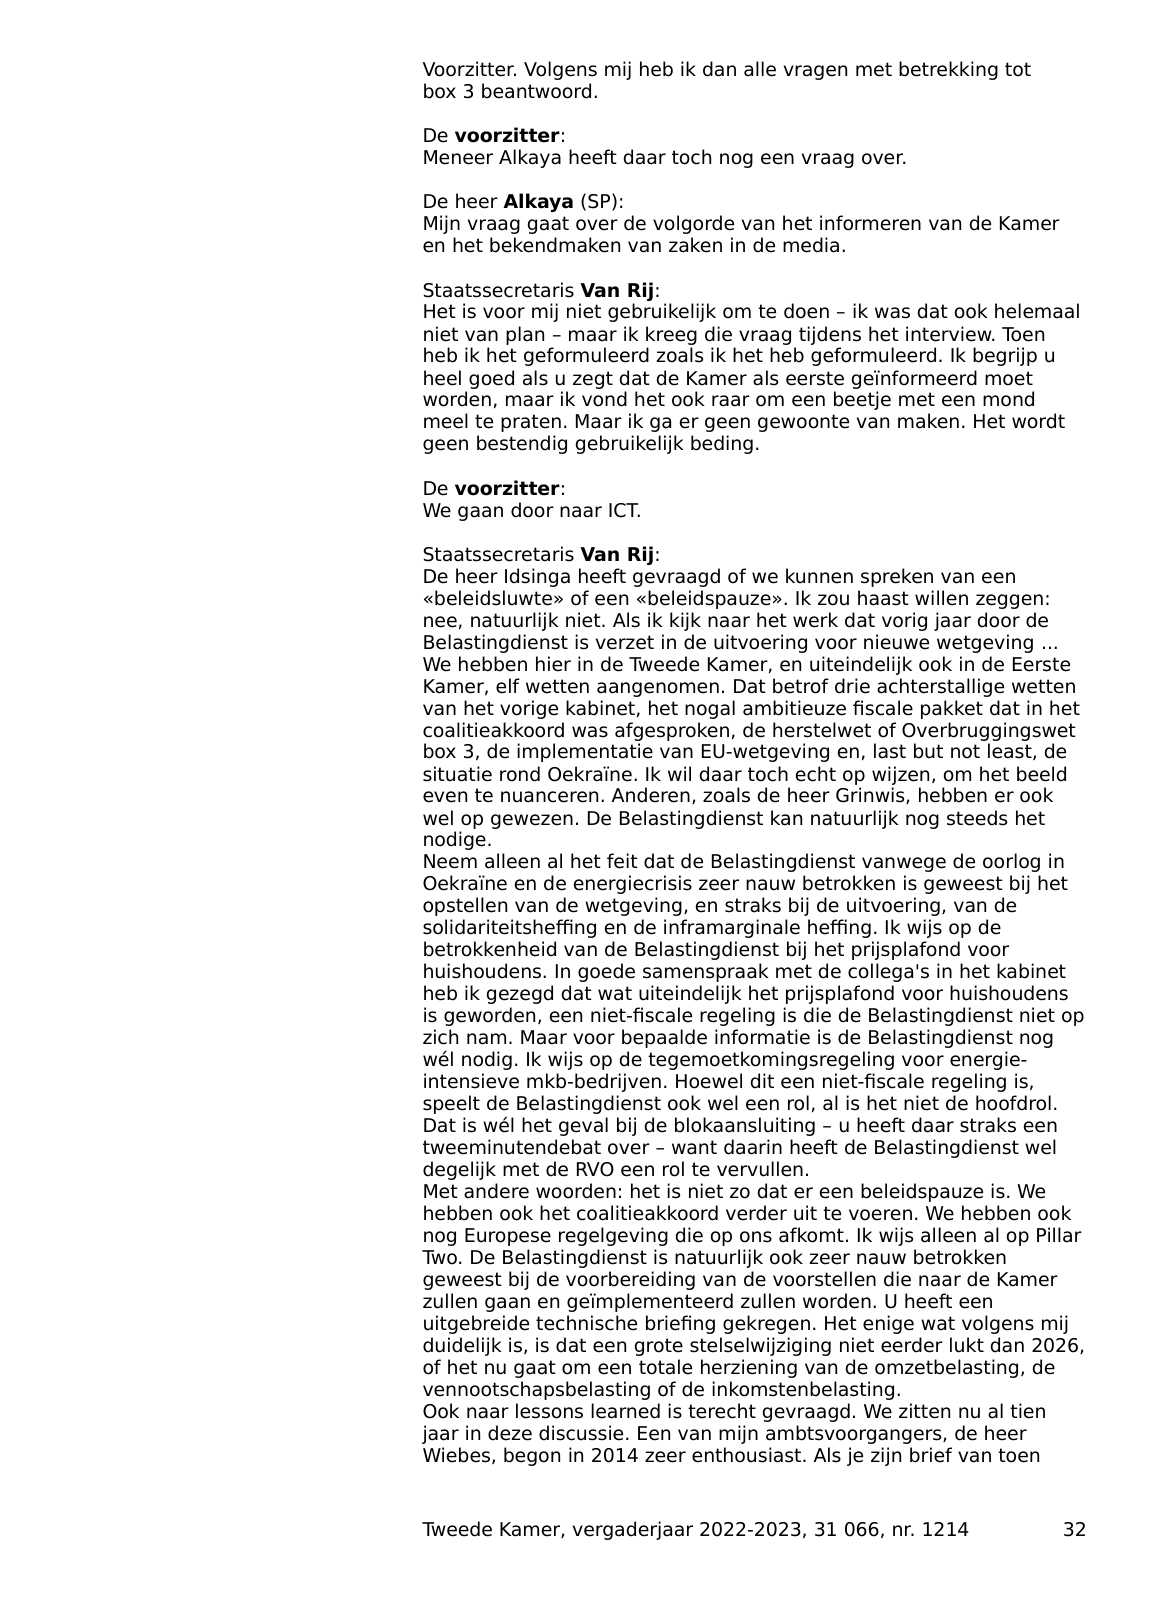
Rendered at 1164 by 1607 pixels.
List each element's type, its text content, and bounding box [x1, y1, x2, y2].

text De heer Idsinga heeft gevraagd of we kunnen spreken van een «beleidsluwte» of een «beleidspauze». Ik zou haast willen zeggen: nee, natuurlijk niet. Als ik kijk naar het werk dat vorig jaar door de Belastingdienst is verzet in de uitvoering voor nieuwe wetgeving ... We hebben hier in de Tweede Kamer, en uiteindelijk ook in de Eerste Kamer, elf wetten aangenomen. Dat betrof drie achterstallige wetten van het vorige kabinet, het nogal ambitieuze fiscale pakket dat in het coalitieakkoord was afgesproken, de herstelwet of Overbruggingswet box 3, de implementatie van EU-wetgeving en, last but not least, de situatie rond Oekraïne. Ik wil daar toch echt op wijzen, om het beeld even te nuanceren. Anderen, zoals de heer Grinwis, hebben er ook wel op gewezen. De Belastingdienst kan natuurlijk nog steeds het nodige. [422, 566, 1087, 851]
text De heer Alkaya (SP): [422, 191, 1087, 213]
text Het is voor mij niet gebruikelijk om te doen – ik was dat ook helemaal niet van plan – maar ik kreeg die vraag tijdens het interview. Toen heb ik het geformuleerd zoals ik het heb geformuleerd. Ik begrijp u heel goed als u zegt dat de Kamer als eerste geïnformeerd moet worden, maar ik vond het ook raar om een beetje met een mond meel te praten. Maar ik ga er geen gewoonte van maken. Het wordt geen bestendig gebruikelijk beding. [422, 301, 1087, 455]
text Staatssecretaris Van Rij: [422, 279, 1087, 301]
text We gaan door naar ICT. [422, 499, 1087, 521]
text De voorzitter: [422, 125, 1087, 147]
text Met andere woorden: het is niet zo dat er een beleidspauze is. We hebben ook het coalitieakkoord verder uit te voeren. We hebben ook nog Europese regelgeving die op ons afkomt. Ik wijs alleen al op Pillar Two. De Belastingdienst is natuurlijk ook zeer nauw betrokken geweest bij de voorbereiding van de voorstellen die naar de Kamer zullen gaan en geïmplementeerd zullen worden. U heeft een uitgebreide technische briefing gekregen. Het enige wat volgens mij duidelijk is, is dat een grote stelselwijziging niet eerder lukt dan 2026, of het nu gaat om een totale herziening van de omzetbelasting, de vennootschapsbelasting of de inkomstenbelasting. [422, 1181, 1087, 1401]
text Staatssecretaris Van Rij: [422, 544, 1087, 566]
text De voorzitter: [422, 477, 1087, 499]
text Neem alleen al het feit dat de Belastingdienst vanwege de oorlog in Oekraïne en de energiecrisis zeer nauw betrokken is geweest bij het opstellen van de wetgeving, en straks bij de uitvoering, van de solidariteitsheffing en de inframarginale heffing. Ik wijs op de betrokkenheid van de Belastingdienst bij het prijsplafond voor huishoudens. In goede samenspraak met de collega's in het kabinet heb ik gezegd dat wat uiteindelijk het prijsplafond voor huishoudens is geworden, een niet-fiscale regeling is die de Belastingdienst niet op zich nam. Maar voor bepaalde informatie is de Belastingdienst nog wél nodig. Ik wijs op de tegemoetkomingsregeling voor energie-intensieve mkb-bedrijven. Hoewel dit een niet-fiscale regeling is, speelt de Belastingdienst ook wel een rol, al is het niet de hoofdrol. Dat is wél het geval bij de blokaansluiting – u heeft daar straks een tweeminutendebat over – want daarin heeft de Belastingdienst wel degelijk met de RVO een rol te vervullen. [422, 851, 1087, 1181]
text Voorzitter. Volgens mij heb ik dan alle vragen met betrekking tot box 3 beantwoord. [422, 59, 1087, 103]
text Mijn vraag gaat over de volgorde van het informeren van de Kamer en het bekendmaken van zaken in de media. [422, 213, 1087, 257]
text Ook naar lessons learned is terecht gevraagd. We zitten nu al tien jaar in deze discussie. Een van mijn ambtsvoorgangers, de heer Wiebes, begon in 2014 zeer enthousiast. Als je zijn brief van toen [422, 1401, 1087, 1467]
text Meneer Alkaya heeft daar toch nog een vraag over. [422, 147, 1087, 169]
